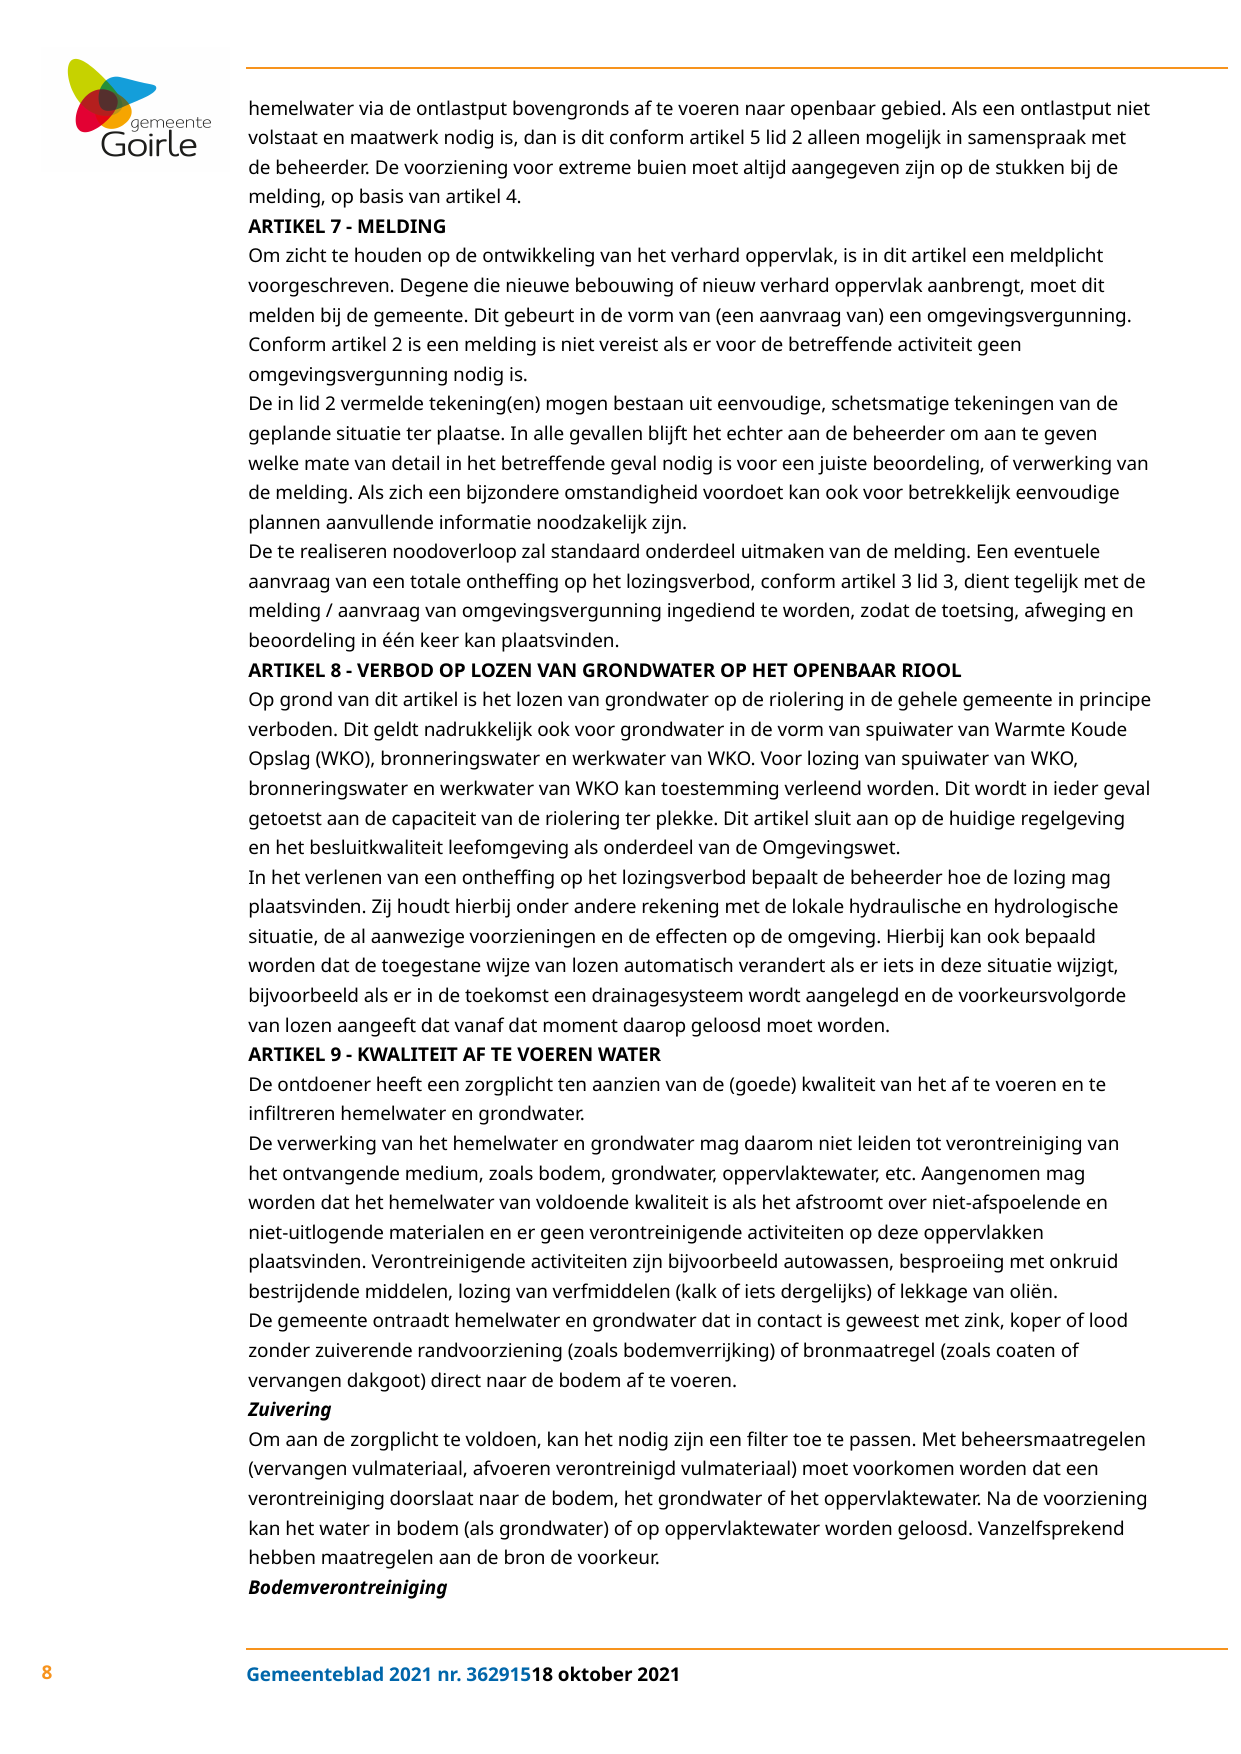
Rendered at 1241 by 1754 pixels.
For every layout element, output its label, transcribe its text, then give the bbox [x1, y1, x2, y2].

text Zuivering [248, 1396, 1152, 1422]
text De ontdoener heeft een zorgplicht ten aanzien van de (goede) kwaliteit van het af te voeren en te infiltreren hemelwater en grondwater. [248, 1071, 1152, 1126]
text ARTIKEL 8 - VERBOD OP LOZEN VAN GRONDWATER OP HET OPENBAAR RIOOL [248, 657, 1152, 683]
text Om aan de zorgplicht te voldoen, kan het nodig zijn een filter toe te passen. Met beheersmaatregelen (vervangen vulmateriaal, afvoeren verontreinigd vulmateriaal) moet voorkomen worden dat een verontreiniging doorslaat naar de bodem, het grondwater of het oppervlaktewater. Na de voorziening kan het water in bodem (als grondwater) of op oppervlaktewater worden geloosd. Vanzelfsprekend hebben maatregelen aan de bron de voorkeur. [248, 1426, 1152, 1570]
text De gemeente ontraadt hemelwater en grondwater dat in contact is geweest met zink, koper of lood zonder zuiverende randvoorziening (zoals bodemverrijking) of bronmaatregel (zoals coaten of vervangen dakgoot) direct naar de bodem af te voeren. [248, 1308, 1152, 1393]
text De in lid 2 vermelde tekening(en) mogen bestaan uit eenvoudige, schetsmatige tekeningen van de geplande situatie ter plaatse. In alle gevallen blijft het echter aan de beheerder om aan te geven welke mate van detail in het betreffende geval nodig is voor een juiste beoordeling, of verwerking van de melding. Als zich een bijzondere omstandigheid voordoet kan ook voor betrekkelijk eenvoudige plannen aanvullende informatie noodzakelijk zijn. [248, 391, 1152, 535]
text In het verlenen van een ontheffing op het lozingsverbod bepaalt de beheerder hoe de lozing mag plaatsvinden. Zij houdt hierbij onder andere rekening met de lokale hydraulische en hydrologische situatie, de al aanwezige voorzieningen en de effecten op de omgeving. Hierbij kan ook bepaald worden dat de toegestane wijze van lozen automatisch verandert als er iets in deze situatie wijzigt, bijvoorbeeld als er in de toekomst een drainagesysteem wordt aangelegd en de voorkeursvolgorde van lozen aangeeft dat vanaf dat moment daarop geloosd moet worden. [248, 864, 1152, 1038]
text ARTIKEL 9 - KWALITEIT AF TE VOEREN WATER [248, 1041, 1152, 1067]
text De te realiseren noodoverloop zal standaard onderdeel uitmaken van de melding. Een eventuele aanvraag van een totale ontheffing op het lozingsverbod, conform artikel 3 lid 3, dient tegelijk met de melding / aanvraag van omgevingsvergunning ingediend te worden, zodat de toetsing, afweging en beoordeling in één keer kan plaatsvinden. [248, 538, 1152, 653]
picture [41, 47, 231, 172]
text Bodemverontreiniging [248, 1574, 1152, 1600]
text Om zicht te houden op de ontwikkeling van het verhard oppervlak, is in dit artikel een meldplicht voorgeschreven. Degene die nieuwe bebouwing of nieuw verhard oppervlak aanbrengt, moet dit melden bij de gemeente. Dit gebeurt in de vorm van (een aanvraag van) een omgevingsvergunning. Conform artikel 2 is een melding is niet vereist als er voor de betreffende activiteit geen omgevingsvergunning nodig is. [248, 243, 1152, 387]
text De verwerking van het hemelwater en grondwater mag daarom niet leiden tot verontreiniging van het ontvangende medium, zoals bodem, grondwater, oppervlaktewater, etc. Aangenomen mag worden dat het hemelwater van voldoende kwaliteit is als het afstroomt over niet-afspoelende en niet-uitlogende materialen en er geen verontreinigende activiteiten op deze oppervlakken plaatsvinden. Verontreinigende activiteiten zijn bijvoorbeeld autowassen, besproeiing met onkruid bestrijdende middelen, lozing van verfmiddelen (kalk of iets dergelijks) of lekkage van oliën. [248, 1130, 1152, 1304]
text hemelwater via de ontlastput bovengronds af te voeren naar openbaar gebied. Als een ontlastput niet volstaat en maatwerk nodig is, dan is dit conform artikel 5 lid 2 alleen mogelijk in samenspraak met de beheerder. De voorziening voor extreme buien moet altijd aangegeven zijn op de stukken bij de melding, op basis van artikel 4. [248, 95, 1152, 209]
text Op grond van dit artikel is het lozen van grondwater op de riolering in de gehele gemeente in principe verboden. Dit geldt nadrukkelijk ook voor grondwater in de vorm van spuiwater van Warmte Koude Opslag (WKO), bronneringswater en werkwater van WKO. Voor lozing van spuiwater van WKO, bronneringswater en werkwater van WKO kan toestemming verleend worden. Dit wordt in ieder geval getoetst aan de capaciteit van de riolering ter plekke. Dit artikel sluit aan op de huidige regelgeving en het besluitkwaliteit leefomgeving als onderdeel van de Omgevingswet. [248, 686, 1152, 860]
text ARTIKEL 7 - MELDING [248, 213, 1152, 239]
